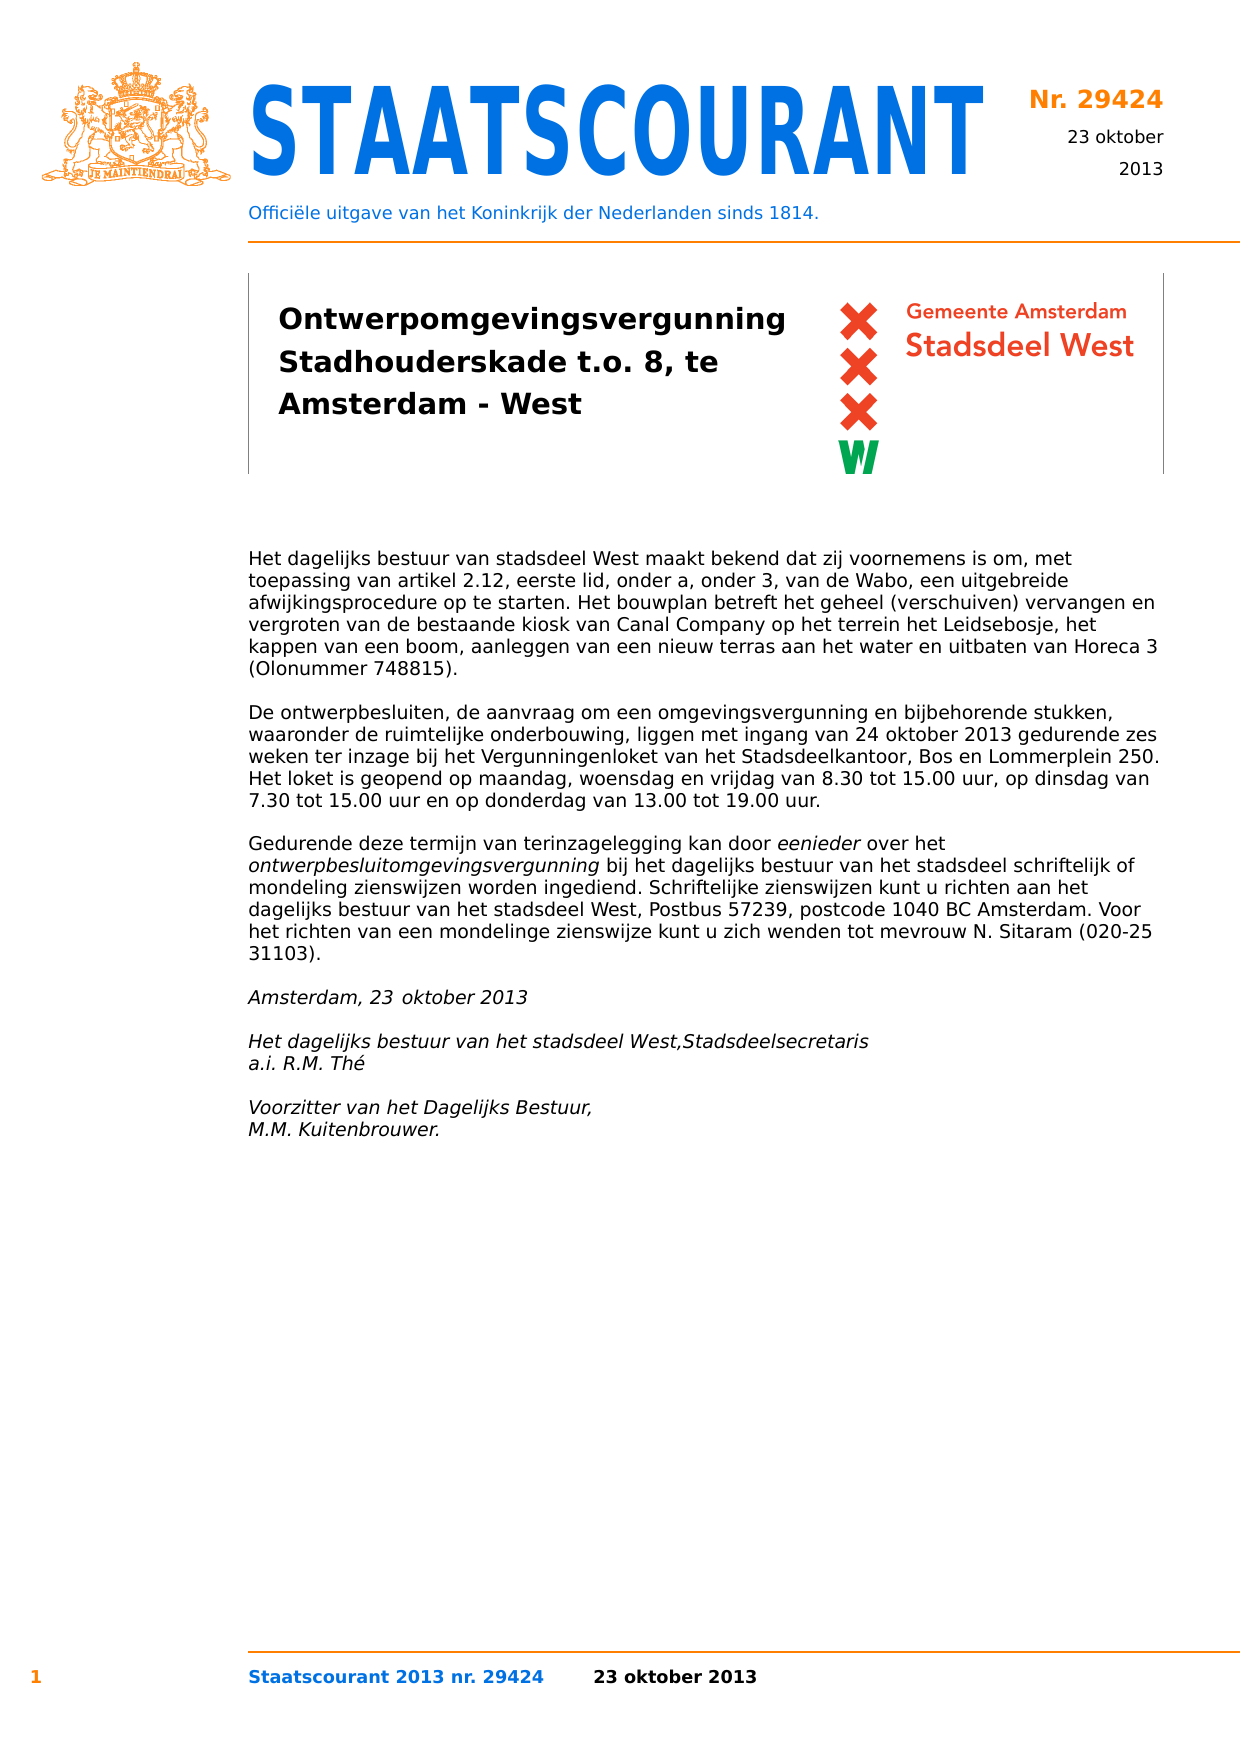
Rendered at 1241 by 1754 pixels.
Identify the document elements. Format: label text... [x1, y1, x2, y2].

text Amsterdam, 23 oktober 2013 [248, 987, 1163, 1009]
table_cell 23 oktober [998, 121, 1240, 153]
text Het dagelijks bestuur van het stadsdeel West,Stadsdeelsecretaris a.i. R.M. Thé [248, 1031, 1163, 1075]
text Het dagelijks bestuur van stadsdeel West maakt bekend dat zij voornemens is om, met toepassing van artikel 2.12, eerste lid, onder a, onder 3, van de Wabo, een uitgebreide afwijkingsprocedure op te starten. Het bouwplan betreft het geheel (verschuiven) vervangen en vergroten van de bestaande kiosk van Canal Company op het terrein het Leidsebosje, het kappen van een boom, aanleggen van een nieuw terras aan het water en uitbaten van Horeca 3 (Olonummer 748815). [248, 548, 1163, 680]
picture [838, 302, 1134, 474]
text De ontwerpbesluiten, de aanvraag om een omgevingsvergunning en bijbehorende stukken, waaronder de ruimtelijke onderbouwing, liggen met ingang van 24 oktober 2013 gedurende zes weken ter inzage bij het Vergunningenloket van het Stadsdeelkantoor, Bos en Lommerplein 250. Het loket is geopend op maandag, woensdag en vrijdag van 8.30 tot 15.00 uur, op dinsdag van 7.30 tot 15.00 uur en op donderdag van 13.00 tot 19.00 uur. [248, 702, 1163, 811]
table_header STAATSCOURANT [248, 62, 998, 203]
table_cell Officiële uitgave van het Koninkrijk der Nederlanden sinds 1814. [248, 203, 1240, 241]
text Voorzitter van het Dagelijks Bestuur, M.M. Kuitenbrouwer. [248, 1097, 1163, 1141]
table_cell 2013 [998, 153, 1240, 203]
subtitle Ontwerpomgevingsvergunning Stadhouderskade t.o. 8, te Amsterdam - West [249, 273, 1163, 474]
table_header Nr. 29424 [998, 62, 1240, 121]
text Gedurende deze termijn van terinzagelegging kan door eenieder over het ontwerpbesluitomgevingsvergunning bij het dagelijks bestuur van het stadsdeel schriftelijk of mondeling zienswijzen worden ingediend. Schriftelijke zienswijzen kunt u richten aan het dagelijks bestuur van het stadsdeel West, Postbus 57239, postcode 1040 BC Amsterdam. Voor het richten van een mondelinge zienswijze kunt u zich wenden tot mevrouw N. Sitaram (020-25 31103). [248, 833, 1163, 965]
table_header [25, 62, 248, 241]
picture [41, 62, 231, 186]
